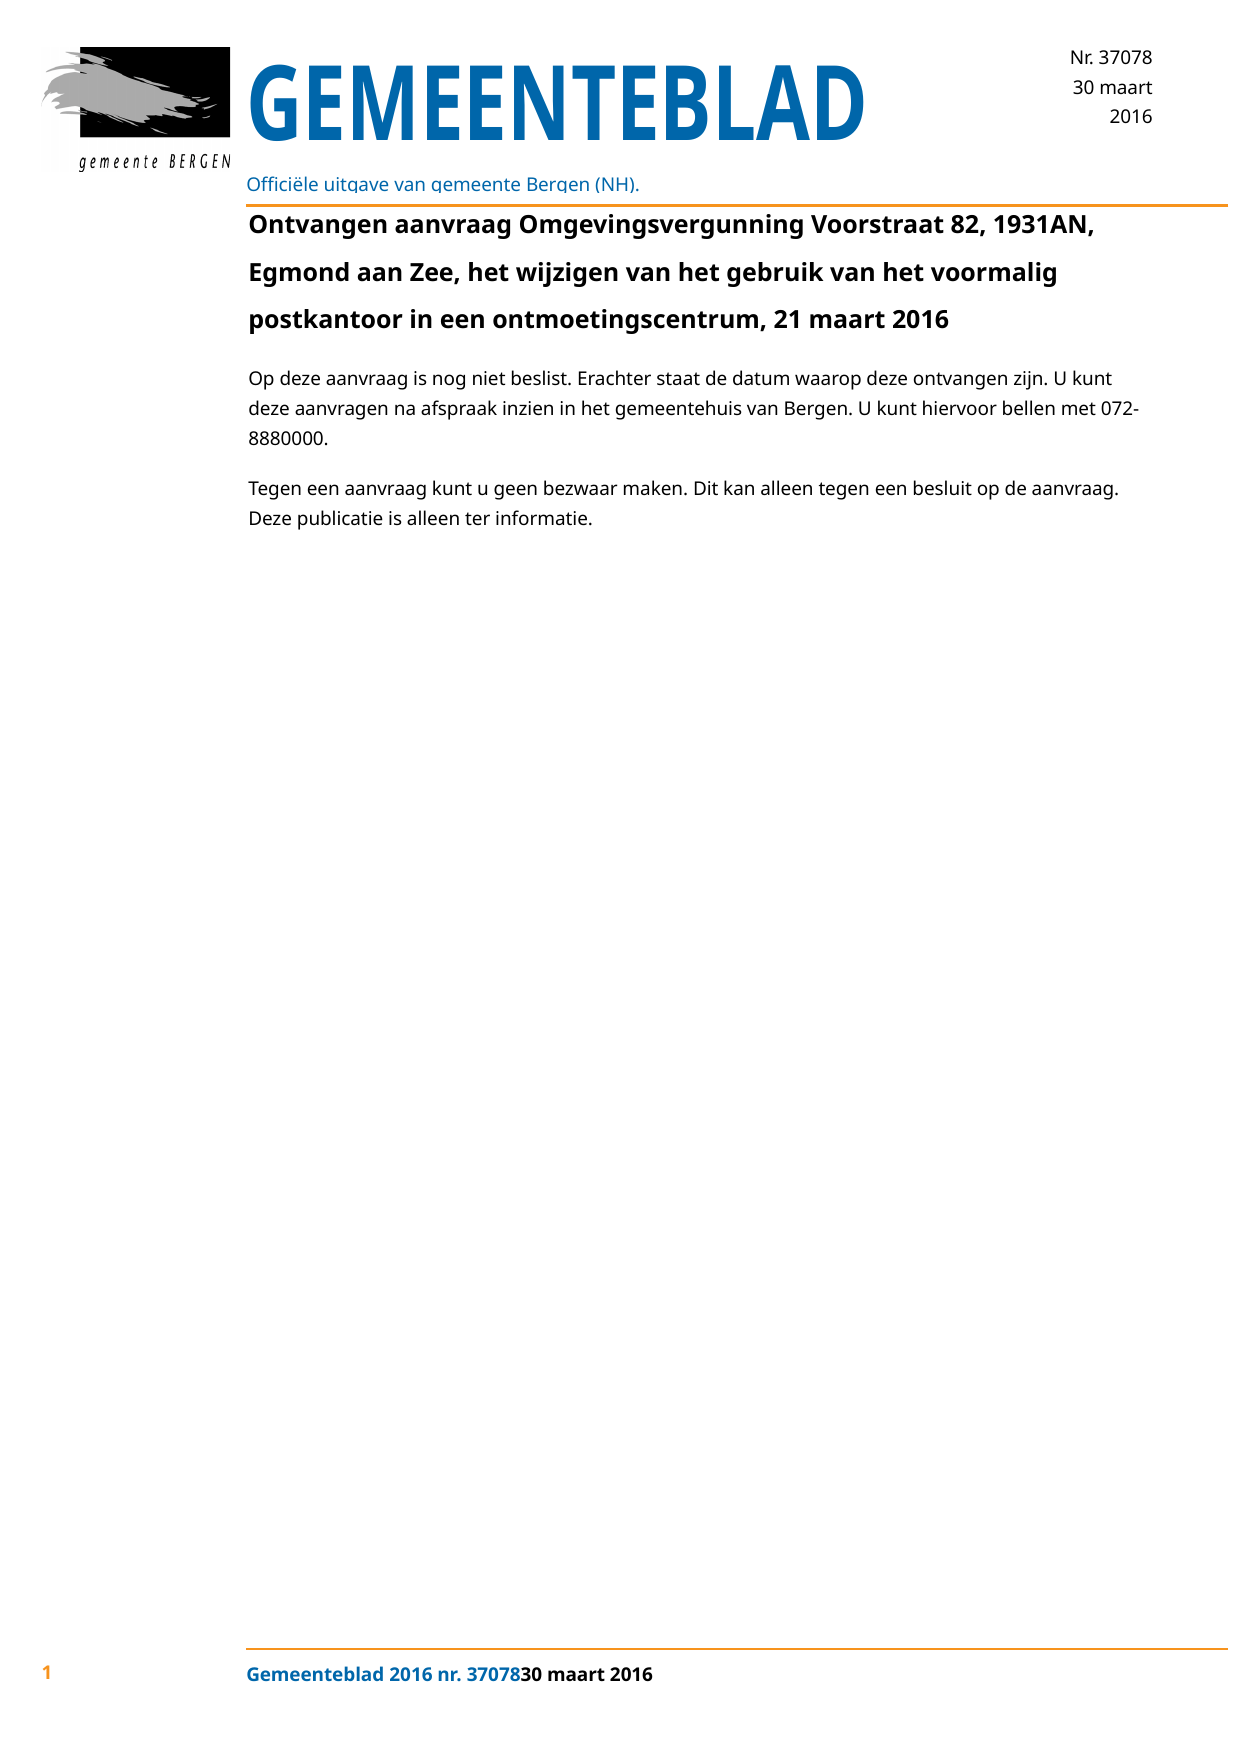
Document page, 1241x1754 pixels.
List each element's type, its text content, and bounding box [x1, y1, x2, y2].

text Op deze aanvraag is nog niet beslist. Erachter staat de datum waarop deze ontvangen zijn. U kunt deze aanvragen na afspraak inzien in het gemeentehuis van Bergen. U kunt hiervoor bellen met 072-8880000. [248, 366, 1152, 450]
text Ontvangen aanvraag Omgevingsvergunning Voorstraat 82, 1931AN, Egmond aan Zee, het wijzigen van het gebruik van het voormalig postkantoor in een ontmoetingscentrum, 21 maart 2016 [248, 207, 1152, 336]
text Tegen een aanvraag kunt u geen bezwaar maken. Dit kan alleen tegen een besluit op de aanvraag. Deze publicatie is alleen ter informatie. [248, 475, 1152, 530]
picture [41, 47, 231, 172]
